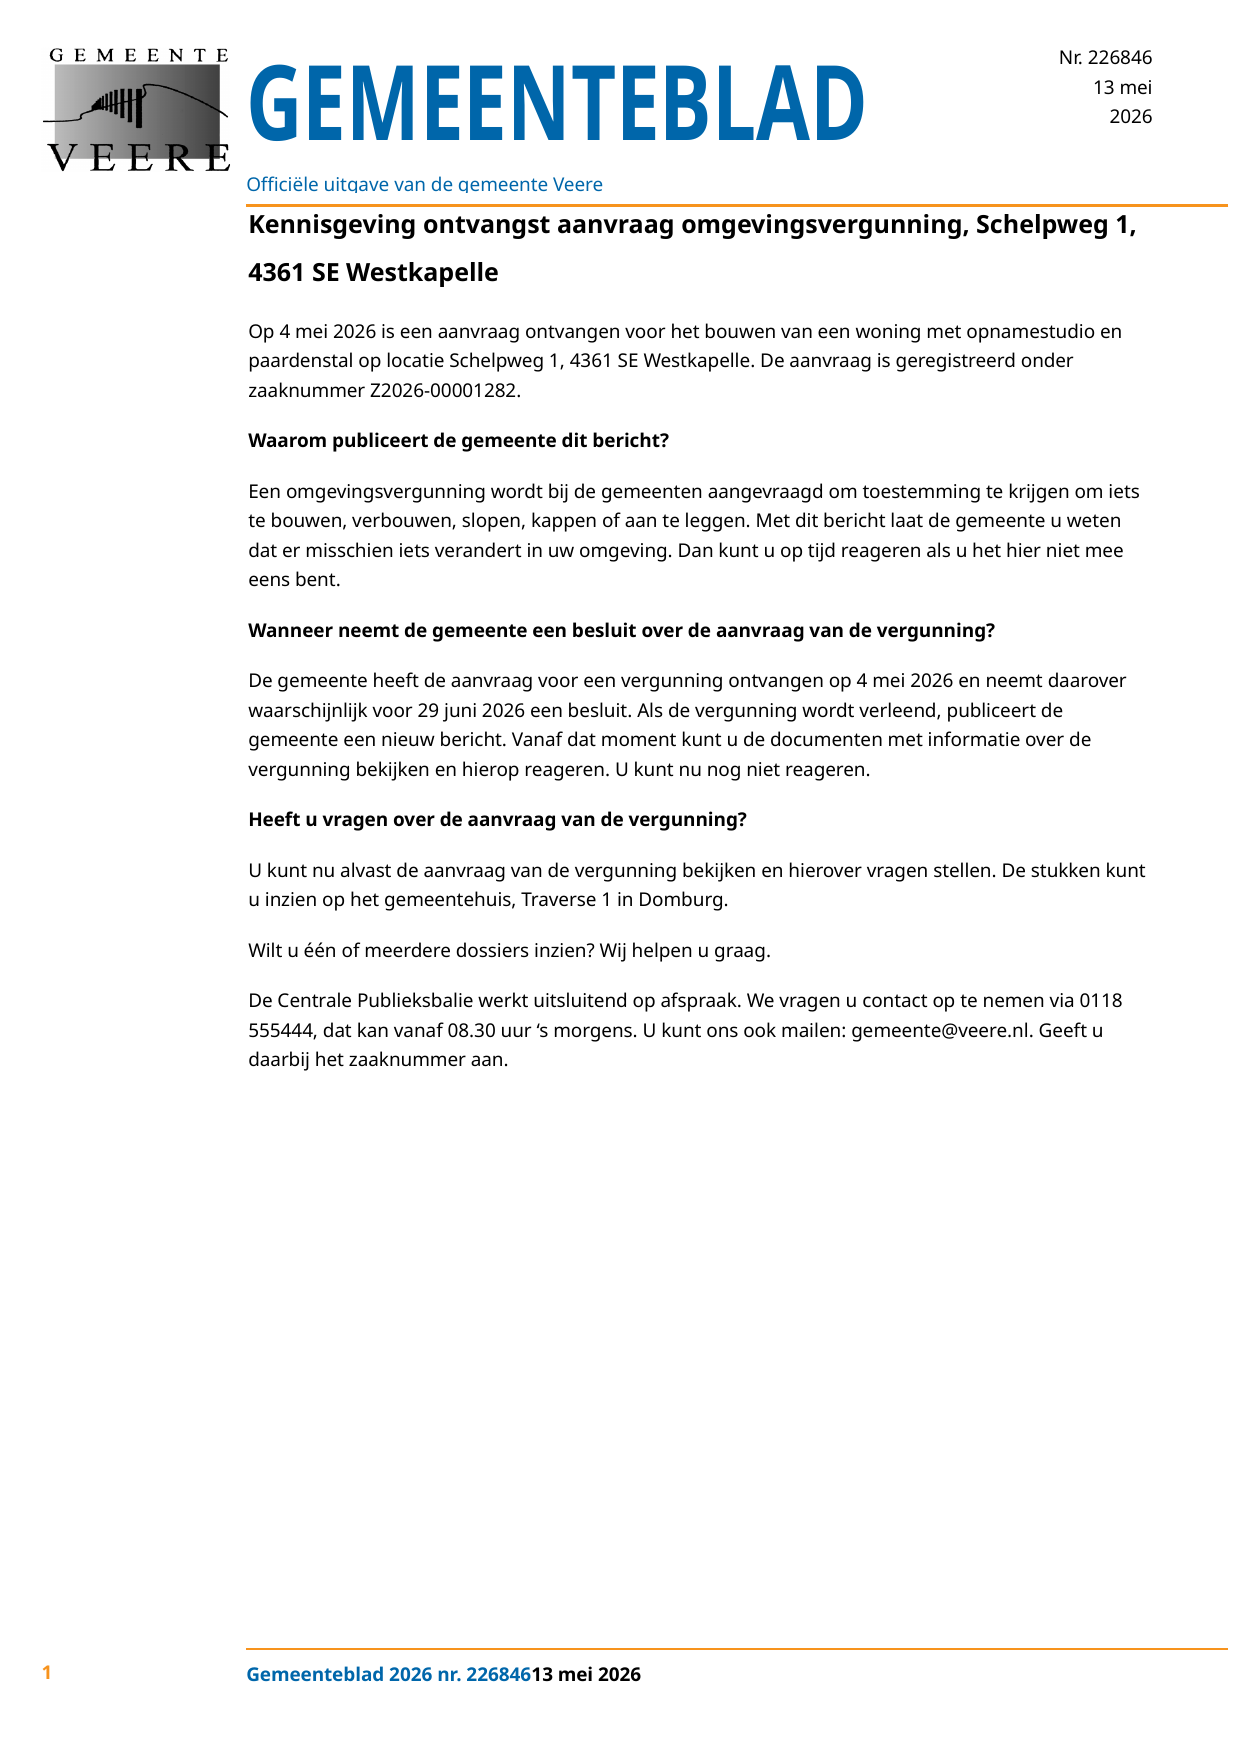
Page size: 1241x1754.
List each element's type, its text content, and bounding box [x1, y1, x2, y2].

text De gemeente heeft de aanvraag voor een vergunning ontvangen op 4 mei 2026 en neemt daarover waarschijnlijk voor 29 juni 2026 een besluit. Als de vergunning wordt verleend, publiceert de gemeente een nieuw bericht. Vanaf dat moment kunt u de documenten met informatie over de vergunning bekijken en hierop reageren. U kunt nu nog niet reageren. [248, 667, 1152, 782]
picture [41, 47, 231, 172]
text Waarom publiceert de gemeente dit bericht? [248, 427, 1152, 453]
text Een omgevingsvergunning wordt bij de gemeenten aangevraagd om toestemming te krijgen om iets te bouwen, verbouwen, slopen, kappen of aan te leggen. Met dit bericht laat de gemeente u weten dat er misschien iets verandert in uw omgeving. Dan kunt u op tijd reageren als u het hier niet mee eens bent. [248, 478, 1152, 592]
text Wanneer neemt de gemeente een besluit over de aanvraag van de vergunning? [248, 617, 1152, 643]
text U kunt nu alvast de aanvraag van de vergunning bekijken en hierover vragen stellen. De stukken kunt u inzien op het gemeentehuis, Traverse 1 in Domburg. [248, 857, 1152, 912]
text Op 4 mei 2026 is een aanvraag ontvangen voor het bouwen van een woning met opnamestudio en paardenstal op locatie Schelpweg 1, 4361 SE Westkapelle. De aanvraag is geregistreerd onder zaaknummer Z2026-00001282. [248, 318, 1152, 403]
text De Centrale Publieksbalie werkt uitsluitend op afspraak. We vragen u contact op te nemen via 0118 555444, dat kan vanaf 08.30 uur ‘s morgens. U kunt ons ook mailen: gemeente@veere.nl. Geeft u daarbij het zaaknummer aan. [248, 987, 1152, 1072]
text Heeft u vragen over de aanvraag van de vergunning? [248, 807, 1152, 832]
text Kennisgeving ontvangst aanvraag omgevingsvergunning, Schelpweg 1, 4361 SE Westkapelle [248, 207, 1152, 288]
text Wilt u één of meerdere dossiers inzien? Wij helpen u graag. [248, 937, 1152, 963]
